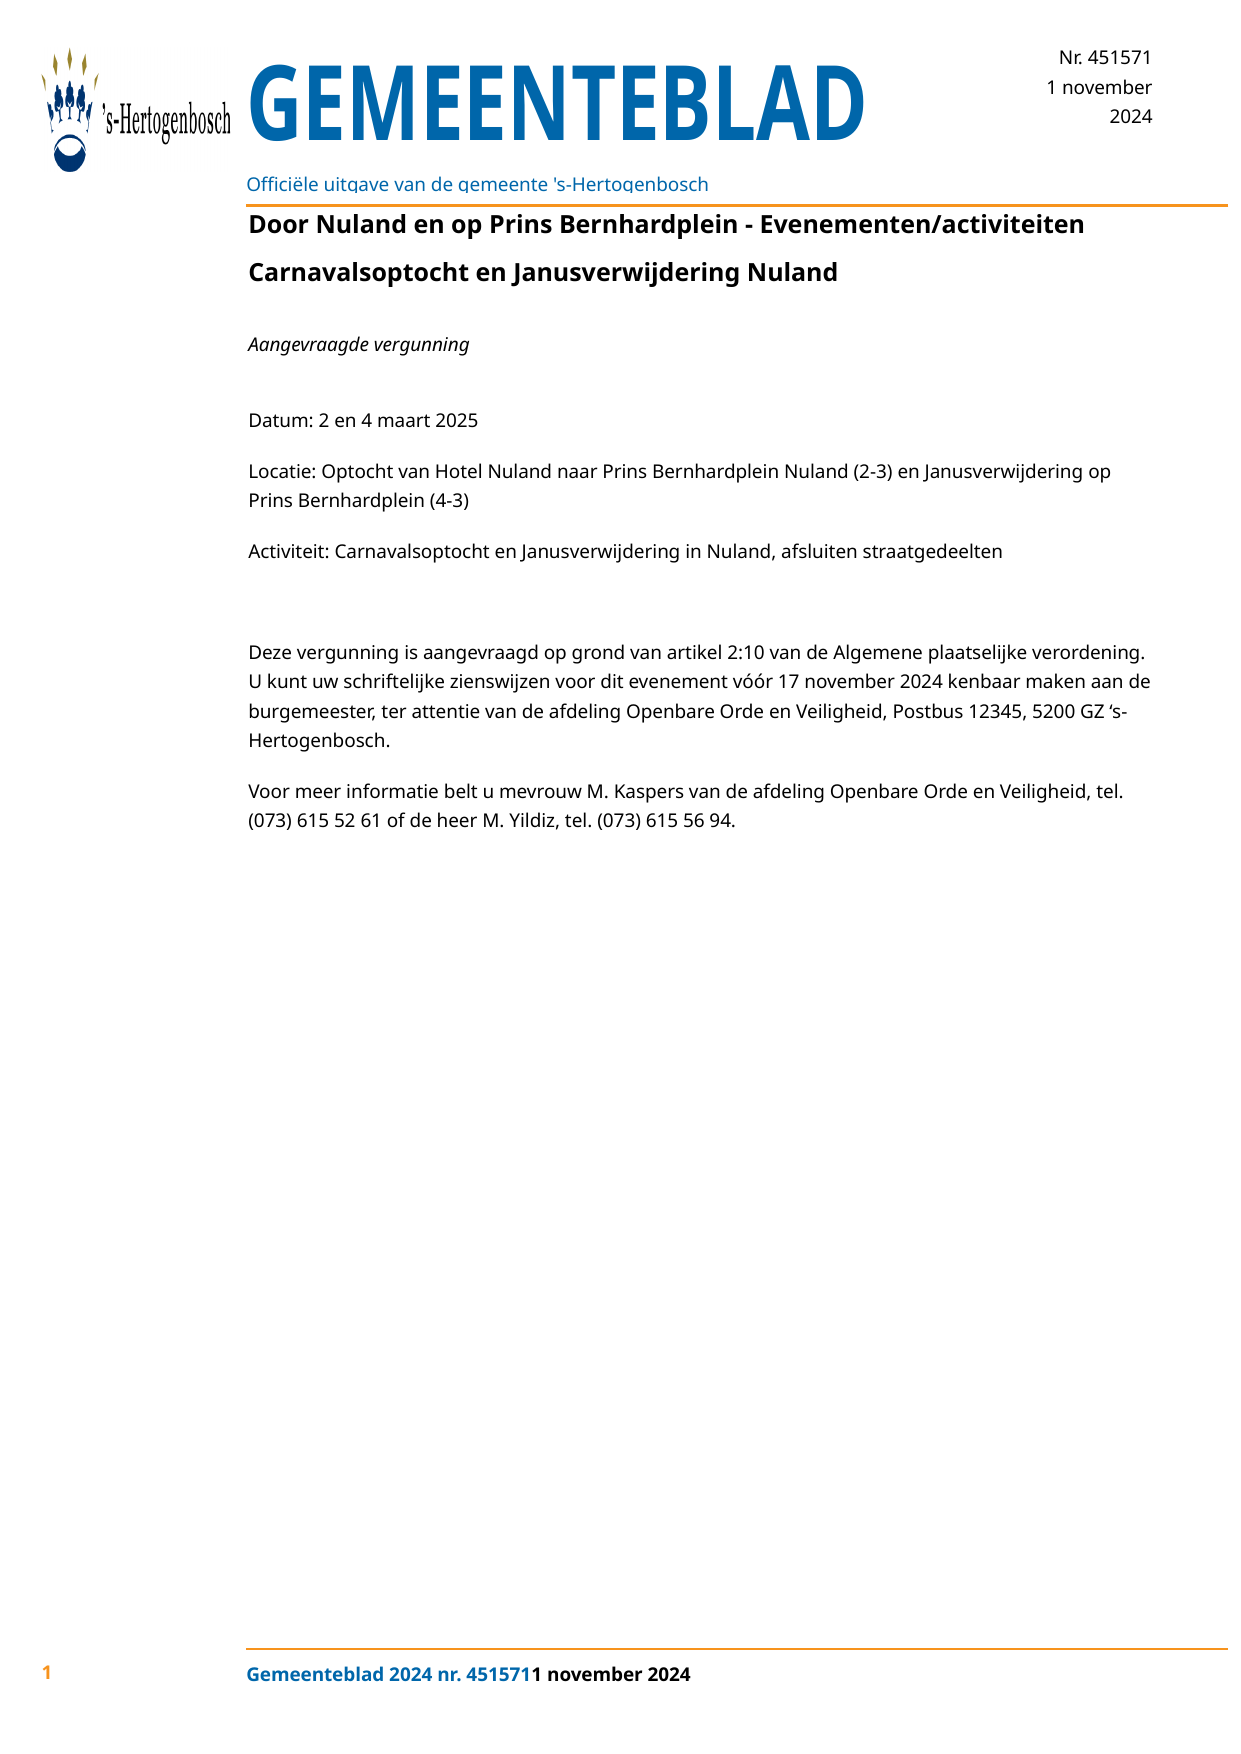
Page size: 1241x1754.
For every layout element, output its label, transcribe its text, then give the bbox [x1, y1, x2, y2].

text Locatie: Optocht van Hotel Nuland naar Prins Bernhardplein Nuland (2-3) en Janusverwijdering op Prins Bernhardplein (4-3) [248, 458, 1152, 513]
text Deze vergunning is aangevraagd op grond van artikel 2:10 van de Algemene plaatselijke verordening. U kunt uw schriftelijke zienswijzen voor dit evenement vóór 17 november 2024 kenbaar maken aan de burgemeester, ter attentie van de afdeling Openbare Orde en Veiligheid, Postbus 12345, 5200 GZ ‘s-Hertogenbosch. [248, 639, 1152, 753]
text Voor meer informatie belt u mevrouw M. Kaspers van de afdeling Openbare Orde en Veiligheid, tel. (073) 615 52 61 of de heer M. Yildiz, tel. (073) 615 56 94. [248, 778, 1152, 833]
text Aangevraagde vergunning [248, 331, 1152, 357]
text Door Nuland en op Prins Bernhardplein - Evenementen/activiteiten Carnavalsoptocht en Janusverwijdering Nuland [248, 207, 1152, 288]
text Datum: 2 en 4 maart 2025 [248, 408, 1152, 433]
text Activiteit: Carnavalsoptocht en Janusverwijdering in Nuland, afsluiten straatgedeelten [248, 538, 1152, 564]
picture [41, 47, 231, 172]
